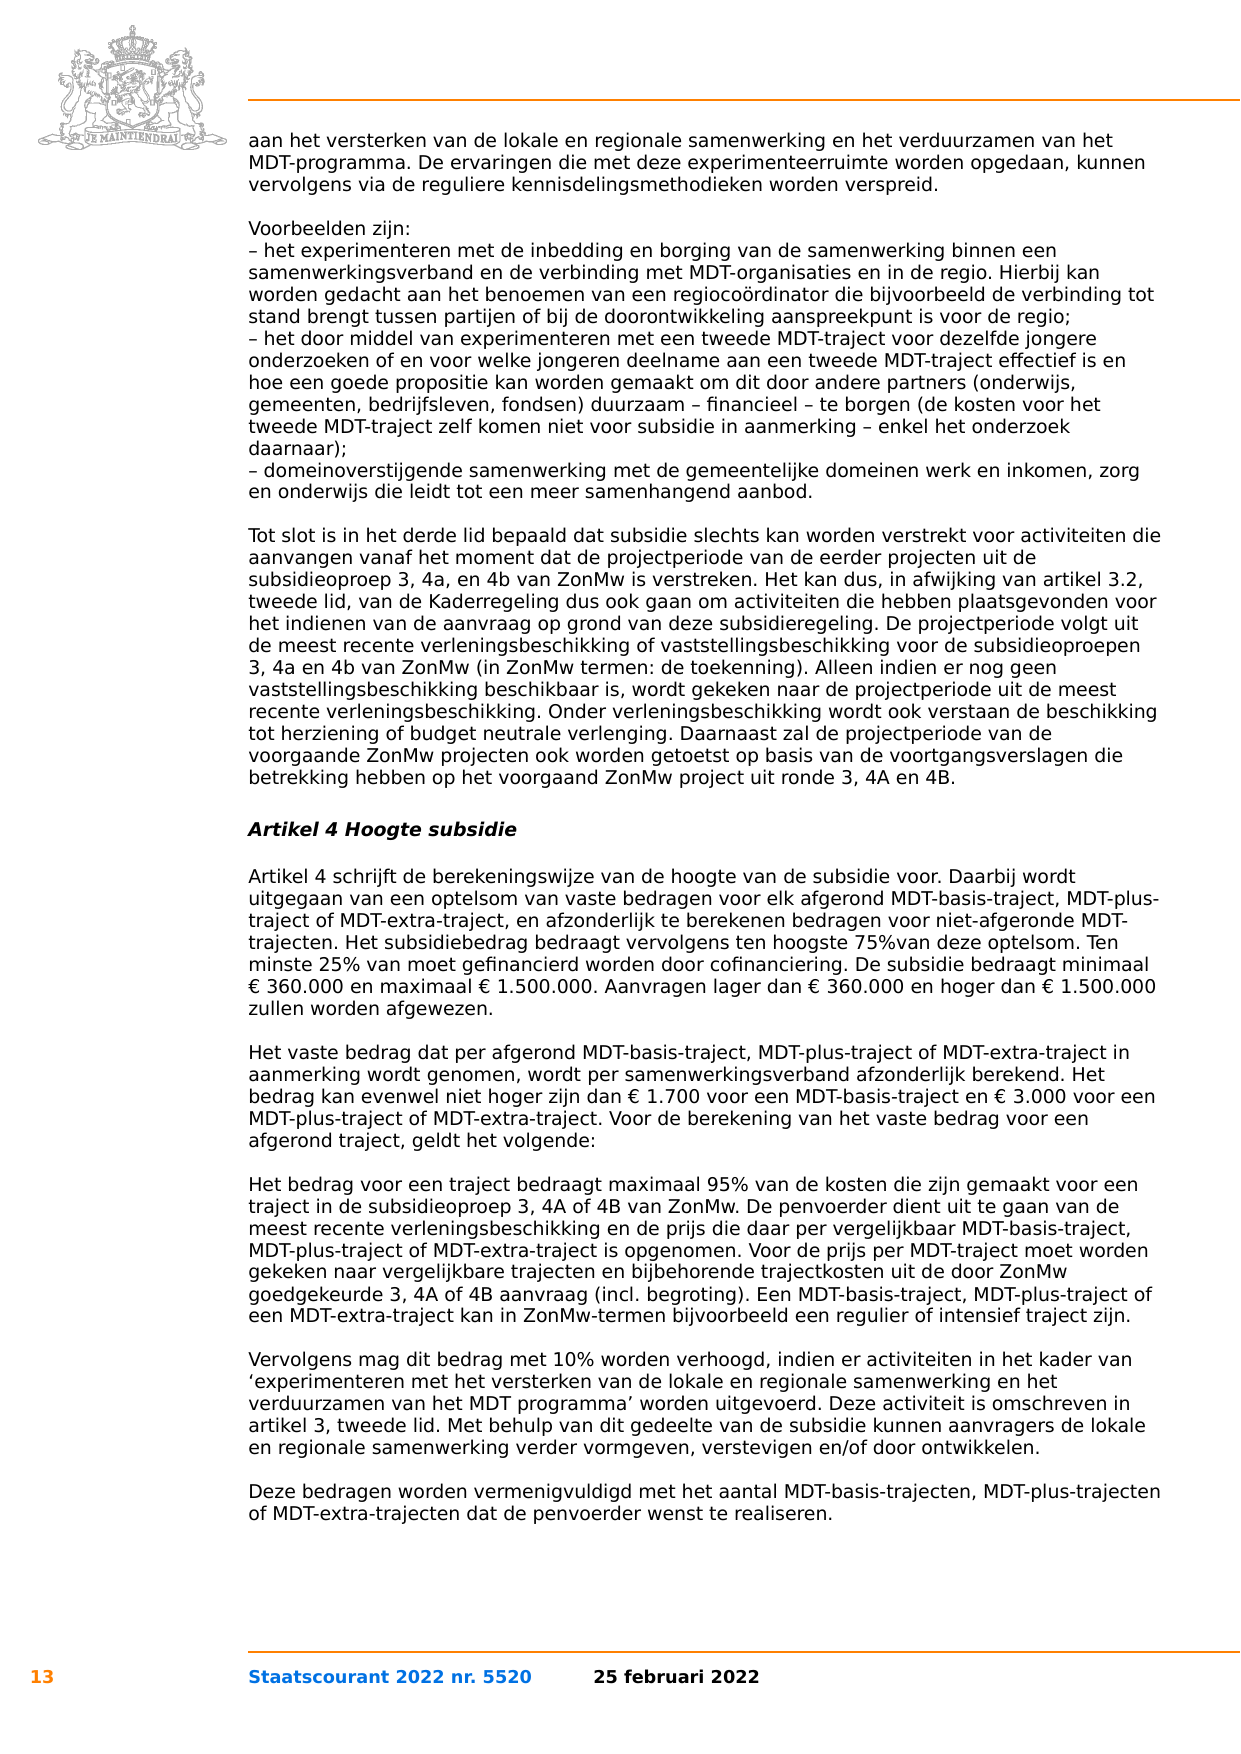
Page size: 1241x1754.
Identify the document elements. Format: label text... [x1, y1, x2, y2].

text – het door middel van experimenteren met een tweede MDT-traject voor dezelfde jongere onderzoeken of en voor welke jongeren deelname aan een tweede MDT-traject effectief is en hoe een goede propositie kan worden gemaakt om dit door andere partners (onderwijs, gemeenten, bedrijfsleven, fondsen) duurzaam – financieel – te borgen (de kosten voor het tweede MDT-traject zelf komen niet voor subsidie in aanmerking – enkel het onderzoek daarnaar); [248, 328, 1163, 459]
text Voorbeelden zijn: [248, 218, 1163, 240]
text Vervolgens mag dit bedrag met 10% worden verhoogd, indien er activiteiten in het kader van ‘experimenteren met het versterken van de lokale en regionale samenwerking en het verduurzamen van het MDT programma’ worden uitgevoerd. Deze activiteit is omschreven in artikel 3, tweede lid. Met behulp van dit gedeelte van de subsidie kunnen aanvragers de lokale en regionale samenwerking verder vormgeven, verstevigen en/of door ontwikkelen. [248, 1349, 1163, 1459]
text Het bedrag voor een traject bedraagt maximaal 95% van de kosten die zijn gemaakt voor een traject in de subsidieoproep 3, 4A of 4B van ZonMw. De penvoerder dient uit te gaan van de meest recente verleningsbeschikking en de prijs die daar per vergelijkbaar MDT-basis-traject, MDT-plus-traject of MDT-extra-traject is opgenomen. Voor de prijs per MDT-traject moet worden gekeken naar vergelijkbare trajecten en bijbehorende trajectkosten uit de door ZonMw goedgekeurde 3, 4A of 4B aanvraag (incl. begroting). Een MDT-basis-traject, MDT-plus-traject of een MDT-extra-traject kan in ZonMw-termen bijvoorbeeld een regulier of intensief traject zijn. [248, 1173, 1163, 1327]
text – domeinoverstijgende samenwerking met de gemeentelijke domeinen werk en inkomen, zorg en onderwijs die leidt tot een meer samenhangend aanbod. [248, 459, 1163, 503]
picture [38, 25, 227, 150]
text Deze bedragen worden vermenigvuldigd met het aantal MDT-basis-trajecten, MDT-plus-trajecten of MDT-extra-trajecten dat de penvoerder wenst te realiseren. [248, 1481, 1163, 1525]
text Artikel 4 schrijft de berekeningswijze van de hoogte van de subsidie voor. Daarbij wordt uitgegaan van een optelsom van vaste bedragen voor elk afgerond MDT-basis-traject, MDT-plus-traject of MDT-extra-traject, en afzonderlijk te berekenen bedragen voor niet-afgeronde MDT-trajecten. Het subsidiebedrag bedraagt vervolgens ten hoogste 75%van deze optelsom. Ten minste 25% van moet gefinancierd worden door cofinanciering. De subsidie bedraagt minimaal € 360.000 en maximaal € 1.500.000. Aanvragen lager dan € 360.000 en hoger dan € 1.500.000 zullen worden afgewezen. [248, 866, 1163, 1020]
text aan het versterken van de lokale en regionale samenwerking en het verduurzamen van het MDT-programma. De ervaringen die met deze experimenteerruimte worden opgedaan, kunnen vervolgens via de reguliere kennisdelingsmethodieken worden verspreid. [248, 130, 1163, 196]
text Tot slot is in het derde lid bepaald dat subsidie slechts kan worden verstrekt voor activiteiten die aanvangen vanaf het moment dat de projectperiode van de eerder projecten uit de subsidieoproep 3, 4a, en 4b van ZonMw is verstreken. Het kan dus, in afwijking van artikel 3.2, tweede lid, van de Kaderregeling dus ook gaan om activiteiten die hebben plaatsgevonden voor het indienen van de aanvraag op grond van deze subsidieregeling. De projectperiode volgt uit de meest recente verleningsbeschikking of vaststellingsbeschikking voor de subsidieoproepen 3, 4a en 4b van ZonMw (in ZonMw termen: de toekenning). Alleen indien er nog geen vaststellingsbeschikking beschikbaar is, wordt gekeken naar de projectperiode uit de meest recente verleningsbeschikking. Onder verleningsbeschikking wordt ook verstaan de beschikking tot herziening of budget neutrale verlenging. Daarnaast zal de projectperiode van de voorgaande ZonMw projecten ook worden getoetst op basis van de voortgangsverslagen die betrekking hebben op het voorgaand ZonMw project uit ronde 3, 4A en 4B. [248, 525, 1163, 789]
text – het experimenteren met de inbedding en borging van de samenwerking binnen een samenwerkingsverband en de verbinding met MDT-organisaties en in de regio. Hierbij kan worden gedacht aan het benoemen van een regiocoördinator die bijvoorbeeld de verbinding tot stand brengt tussen partijen of bij de doorontwikkeling aanspreekpunt is voor de regio; [248, 240, 1163, 328]
text Het vaste bedrag dat per afgerond MDT-basis-traject, MDT-plus-traject of MDT-extra-traject in aanmerking wordt genomen, wordt per samenwerkingsverband afzonderlijk berekend. Het bedrag kan evenwel niet hoger zijn dan € 1.700 voor een MDT-basis-traject en € 3.000 voor een MDT-plus-traject of MDT-extra-traject. Voor de berekening van het vaste bedrag voor een afgerond traject, geldt het volgende: [248, 1042, 1163, 1152]
subtitle Artikel 4 Hoogte subsidie [248, 819, 1163, 841]
